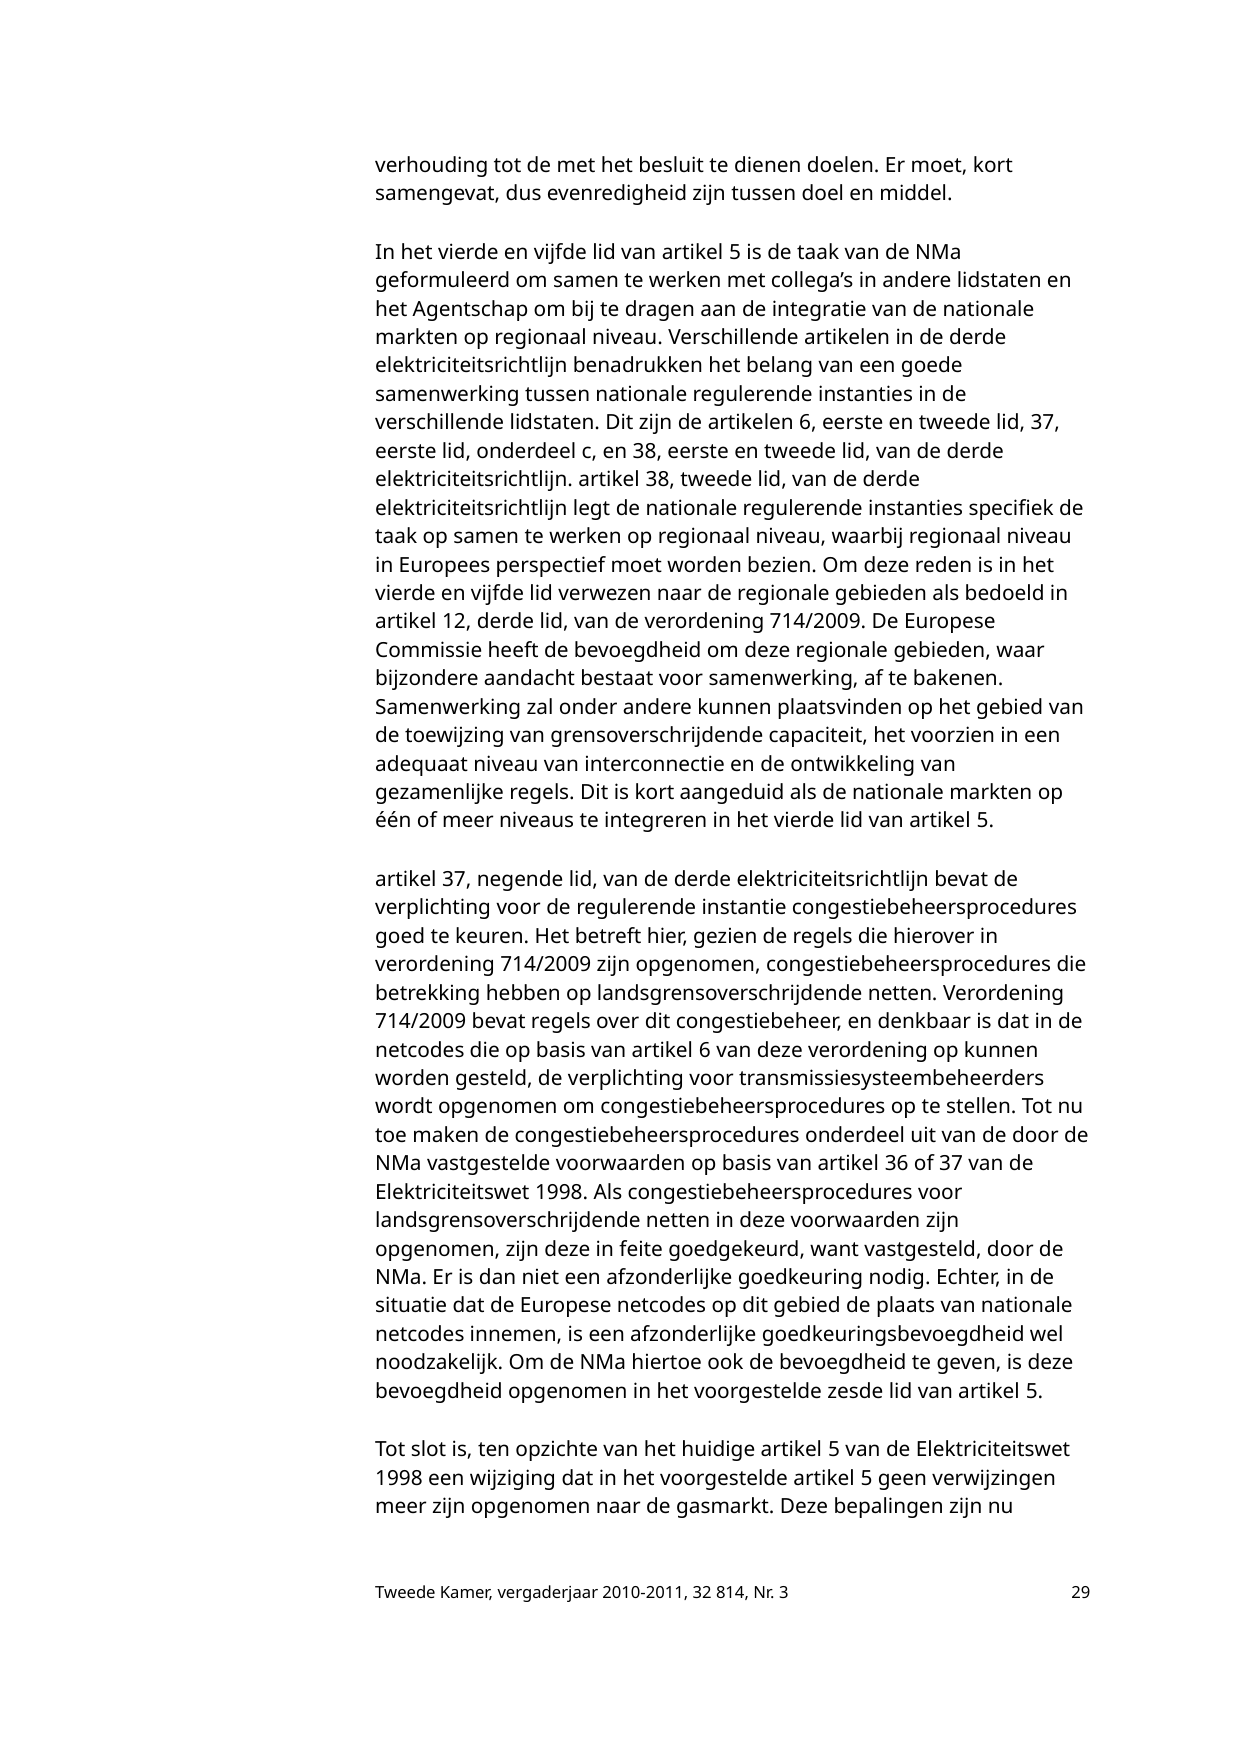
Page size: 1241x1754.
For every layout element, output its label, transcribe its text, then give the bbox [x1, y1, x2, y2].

text artikel 37, negende lid, van de derde elektriciteitsrichtlijn bevat de verplichting voor de regulerende instantie congestiebeheersprocedures goed te keuren. Het betreft hier, gezien de regels die hierover in verordening 714/2009 zijn opgenomen, congestiebeheersprocedures die betrekking hebben op landsgrensoverschrijdende netten. Verordening 714/2009 bevat regels over dit congestiebeheer, en denkbaar is dat in de netcodes die op basis van artikel 6 van deze verordening op kunnen worden gesteld, de verplichting voor transmissiesysteembeheerders wordt opgenomen om congestiebeheersprocedures op te stellen. Tot nu toe maken de congestiebeheersprocedures onderdeel uit van de door de NMa vastgestelde voorwaarden op basis van artikel 36 of 37 van de Elektriciteitswet 1998. Als congestiebeheersprocedures voor landsgrensoverschrijdende netten in deze voorwaarden zijn opgenomen, zijn deze in feite goedgekeurd, want vastgesteld, door de NMa. Er is dan niet een afzonderlijke goedkeuring nodig. Echter, in de situatie dat de Europese netcodes op dit gebied de plaats van nationale netcodes innemen, is een afzonderlijke goedkeuringsbevoegdheid wel noodzakelijk. Om de NMa hiertoe ook de bevoegdheid te geven, is deze bevoegdheid opgenomen in het voorgestelde zesde lid van artikel 5. [375, 864, 1090, 1404]
text Tot slot is, ten opzichte van het huidige artikel 5 van de Elektriciteitswet 1998 een wijziging dat in het voorgestelde artikel 5 geen verwijzingen meer zijn opgenomen naar de gasmarkt. Deze bepalingen zijn nu [375, 1434, 1090, 1520]
text In het vierde en vijfde lid van artikel 5 is de taak van de NMa geformuleerd om samen te werken met collega’s in andere lidstaten en het Agentschap om bij te dragen aan de integratie van de nationale markten op regionaal niveau. Verschillende artikelen in de derde elektriciteitsrichtlijn benadrukken het belang van een goede samenwerking tussen nationale regulerende instanties in de verschillende lidstaten. Dit zijn de artikelen 6, eerste en tweede lid, 37, eerste lid, onderdeel c, en 38, eerste en tweede lid, van de derde elektriciteitsrichtlijn. artikel 38, tweede lid, van de derde elektriciteitsrichtlijn legt de nationale regulerende instanties specifiek de taak op samen te werken op regionaal niveau, waarbij regionaal niveau in Europees perspectief moet worden bezien. Om deze reden is in het vierde en vijfde lid verwezen naar de regionale gebieden als bedoeld in artikel 12, derde lid, van de verordening 714/2009. De Europese Commissie heeft de bevoegdheid om deze regionale gebieden, waar bijzondere aandacht bestaat voor samenwerking, af te bakenen. Samenwerking zal onder andere kunnen plaatsvinden op het gebied van de toewijzing van grensoverschrijdende capaciteit, het voorzien in een adequaat niveau van interconnectie en de ontwikkeling van gezamenlijke regels. Dit is kort aangeduid als de nationale markten op één of meer niveaus te integreren in het vierde lid van artikel 5. [375, 237, 1090, 834]
text verhouding tot de met het besluit te dienen doelen. Er moet, kort samengevat, dus evenredigheid zijn tussen doel en middel. [375, 150, 1090, 207]
